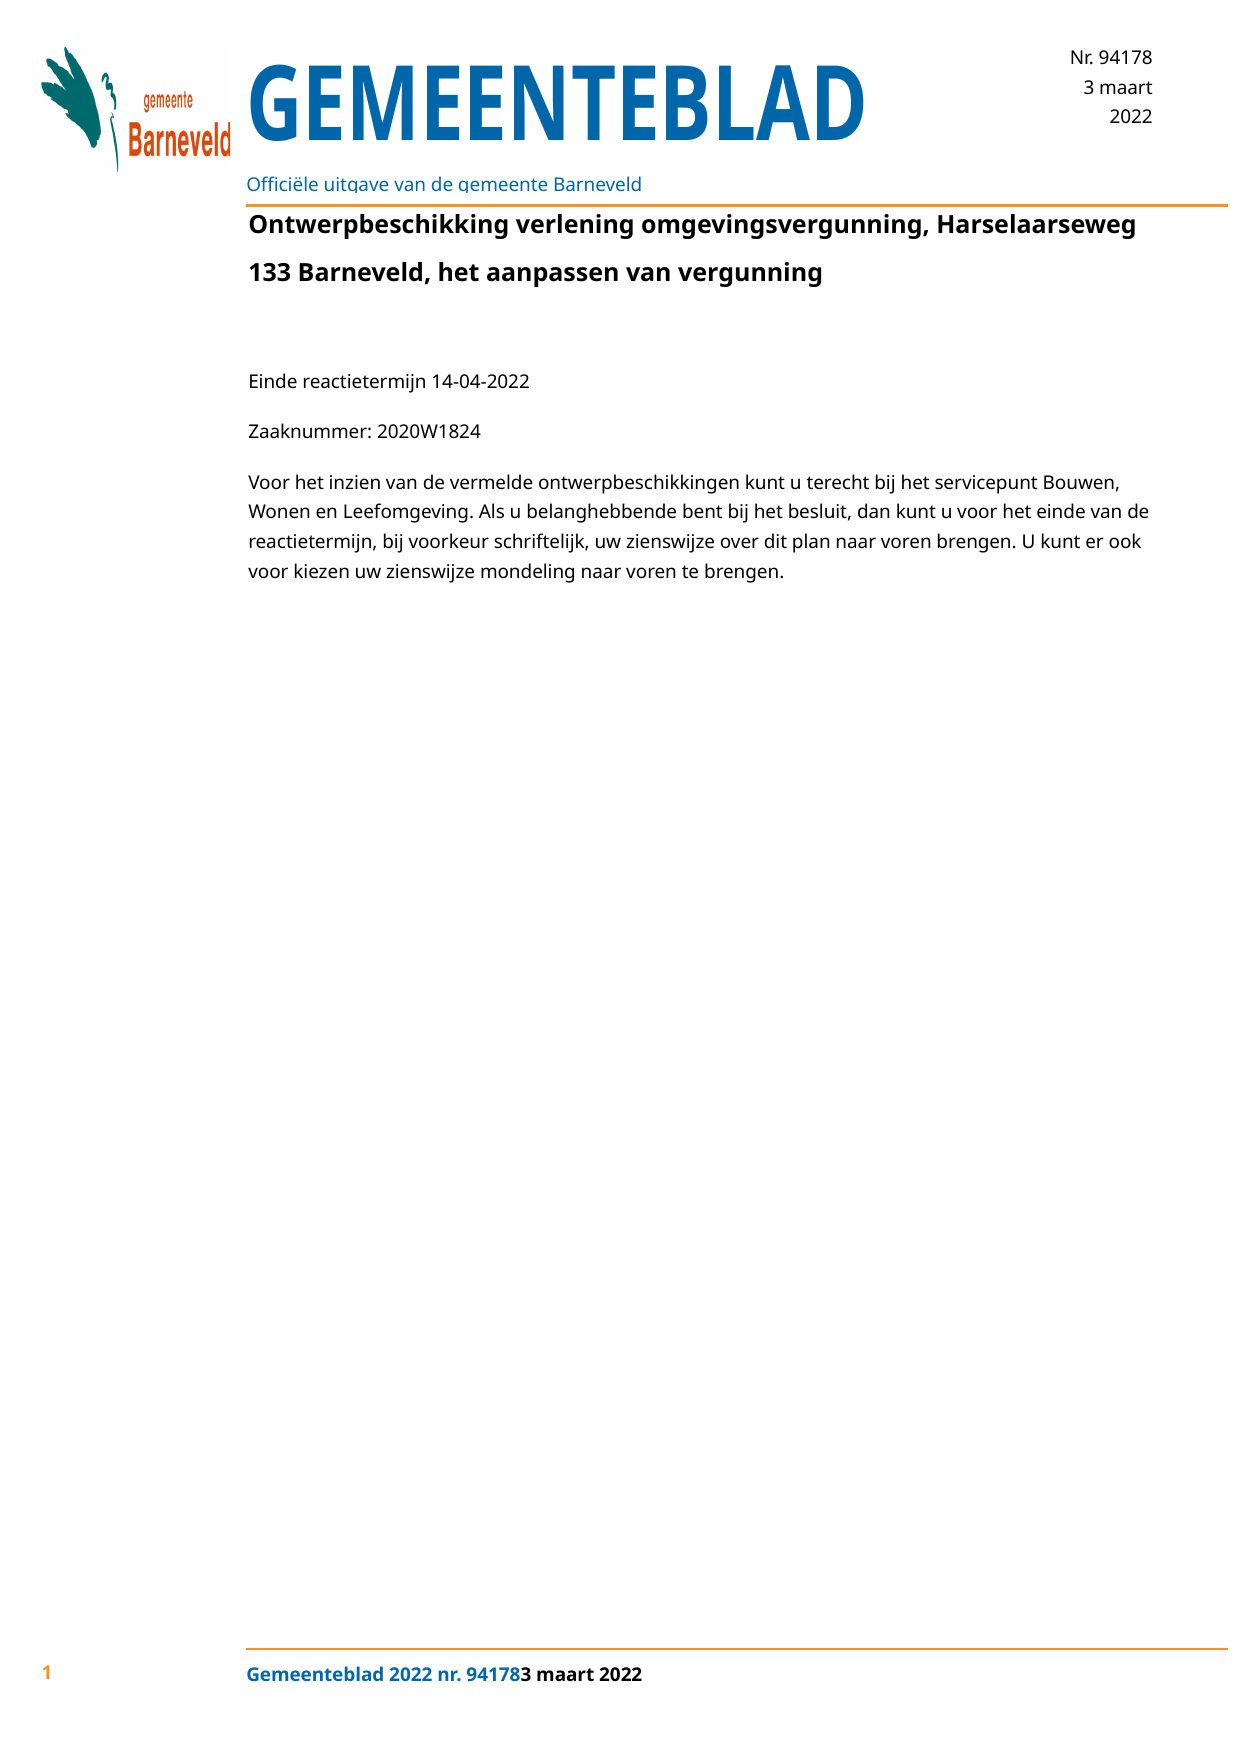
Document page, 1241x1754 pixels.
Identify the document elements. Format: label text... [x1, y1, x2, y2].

text Voor het inzien van de vermelde ontwerpbeschikkingen kunt u terecht bij het servicepunt Bouwen, Wonen en Leefomgeving. Als u belanghebbende bent bij het besluit, dan kunt u voor het einde van de reactietermijn, bij voorkeur schriftelijk, uw zienswijze over dit plan naar voren brengen. U kunt er ook voor kiezen uw zienswijze mondeling naar voren te brengen. [248, 469, 1152, 584]
text Ontwerpbeschikking verlening omgevingsvergunning, Harselaarseweg 133 Barneveld, het aanpassen van vergunning [248, 207, 1152, 288]
picture [41, 47, 231, 172]
text Zaaknummer: 2020W1824 [248, 419, 1152, 444]
text Einde reactietermijn 14-04-2022 [248, 368, 1152, 394]
